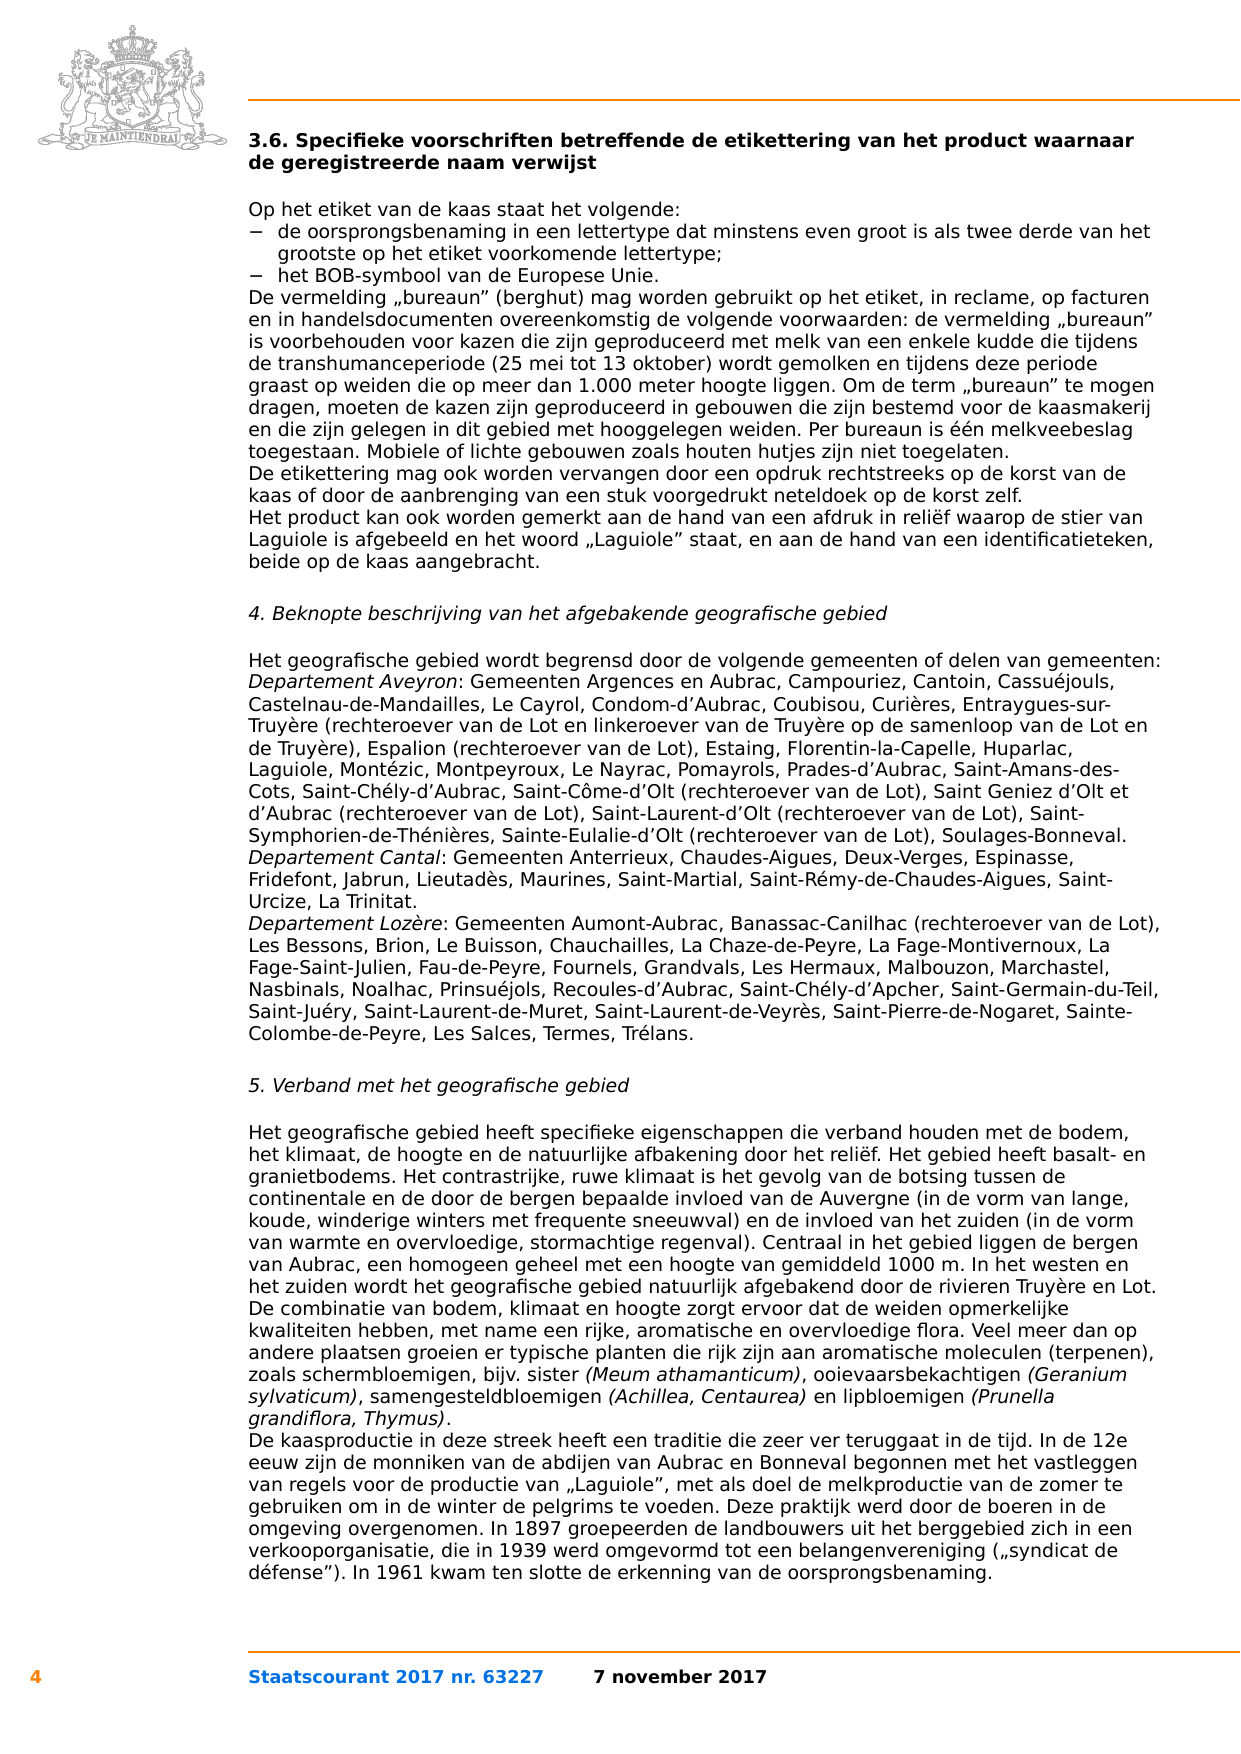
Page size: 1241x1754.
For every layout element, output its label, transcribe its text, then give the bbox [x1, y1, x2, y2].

text − het BOB-symbool van de Europese Unie. [248, 265, 1163, 287]
text Departement Lozère: Gemeenten Aumont-Aubrac, Banassac-Canilhac (rechteroever van de Lot), Les Bessons, Brion, Le Buisson, Chauchailles, La Chaze-de-Peyre, La Fage-Montivernoux, La Fage-Saint-Julien, Fau-de-Peyre, Fournels, Grandvals, Les Hermaux, Malbouzon, Marchastel, Nasbinals, Noalhac, Prinsuéjols, Recoules-d’Aubrac, Saint-Chély-d’Apcher, Saint-Germain-du-Teil, Saint-Juéry, Saint-Laurent-de-Muret, Saint-Laurent-de-Veyrès, Saint-Pierre-de-Nogaret, Sainte-Colombe-de-Peyre, Les Salces, Termes, Trélans. [248, 913, 1163, 1045]
subtitle 3.6. Specifieke voorschriften betreffende de etikettering van het product waarnaar de geregistreerde naam verwijst [248, 130, 1163, 174]
text De kaasproductie in deze streek heeft een traditie die zeer ver teruggaat in de tijd. In de 12e eeuw zijn de monniken van de abdijen van Aubrac en Bonneval begonnen met het vastleggen van regels voor de productie van „Laguiole”, met als doel de melkproductie van de zomer te gebruiken om in de winter de pelgrims te voeden. Deze praktijk werd door de boeren in de omgeving overgenomen. In 1897 groepeerden de landbouwers uit het berggebied zich in een verkooporganisatie, die in 1939 werd omgevormd tot een belangenvereniging („syndicat de défense”). In 1961 kwam ten slotte de erkenning van de oorsprongsbenaming. [248, 1430, 1163, 1584]
text Het product kan ook worden gemerkt aan de hand van een afdruk in reliëf waarop de stier van Laguiole is afgebeeld en het woord „Laguiole” staat, en aan de hand van een identificatieteken, beide op de kaas aangebracht. [248, 507, 1163, 572]
text De vermelding „bureaun” (berghut) mag worden gebruikt op het etiket, in reclame, op facturen en in handelsdocumenten overeenkomstig de volgende voorwaarden: de vermelding „bureaun” is voorbehouden voor kazen die zijn geproduceerd met melk van een enkele kudde die tijdens de transhumanceperiode (25 mei tot 13 oktober) wordt gemolken en tijdens deze periode graast op weiden die op meer dan 1.000 meter hoogte liggen. Om de term „bureaun” te mogen dragen, moeten de kazen zijn geproduceerd in gebouwen die zijn bestemd voor de kaasmakerij en die zijn gelegen in dit gebied met hooggelegen weiden. Per bureaun is één melkveebeslag toegestaan. Mobiele of lichte gebouwen zoals houten hutjes zijn niet toegelaten. [248, 287, 1163, 463]
text Departement Aveyron: Gemeenten Argences en Aubrac, Campouriez, Cantoin, Cassuéjouls, Castelnau-de-Mandailles, Le Cayrol, Condom-d’Aubrac, Coubisou, Curières, Entraygues-sur-Truyère (rechteroever van de Lot en linkeroever van de Truyère op de samenloop van de Lot en de Truyère), Espalion (rechteroever van de Lot), Estaing, Florentin-la-Capelle, Huparlac, Laguiole, Montézic, Montpeyroux, Le Nayrac, Pomayrols, Prades-d’Aubrac, Saint-Amans-des-Cots, Saint-Chély-d’Aubrac, Saint-Côme-d’Olt (rechteroever van de Lot), Saint Geniez d’Olt et d’Aubrac (rechteroever van de Lot), Saint-Laurent-d’Olt (rechteroever van de Lot), Saint-Symphorien-de-Thénières, Sainte-Eulalie-d’Olt (rechteroever van de Lot), Soulages-Bonneval. [248, 671, 1163, 847]
text De etikettering mag ook worden vervangen door een opdruk rechtstreeks op de korst van de kaas of door de aanbrenging van een stuk voorgedrukt neteldoek op de korst zelf. [248, 463, 1163, 507]
text − de oorsprongsbenaming in een lettertype dat minstens even groot is als twee derde van het grootste op het etiket voorkomende lettertype; [248, 221, 1163, 265]
text Departement Cantal: Gemeenten Anterrieux, Chaudes-Aigues, Deux-Verges, Espinasse, Fridefont, Jabrun, Lieutadès, Maurines, Saint-Martial, Saint-Rémy-de-Chaudes-Aigues, Saint-Urcize, La Trinitat. [248, 847, 1163, 913]
text Op het etiket van de kaas staat het volgende: [248, 199, 1163, 221]
picture [38, 25, 227, 150]
text Het geografische gebied heeft specifieke eigenschappen die verband houden met de bodem, het klimaat, de hoogte en de natuurlijke afbakening door het reliëf. Het gebied heeft basalt- en granietbodems. Het contrastrijke, ruwe klimaat is het gevolg van de botsing tussen de continentale en de door de bergen bepaalde invloed van de Auvergne (in de vorm van lange, koude, winderige winters met frequente sneeuwval) en de invloed van het zuiden (in de vorm van warmte en overvloedige, stormachtige regenval). Centraal in het gebied liggen de bergen van Aubrac, een homogeen geheel met een hoogte van gemiddeld 1000 m. In het westen en het zuiden wordt het geografische gebied natuurlijk afgebakend door de rivieren Truyère en Lot. De combinatie van bodem, klimaat en hoogte zorgt ervoor dat de weiden opmerkelijke kwaliteiten hebben, met name een rijke, aromatische en overvloedige flora. Veel meer dan op andere plaatsen groeien er typische planten die rijk zijn aan aromatische moleculen (terpenen), zoals schermbloemigen, bijv. sister (Meum athamanticum), ooievaarsbekachtigen (Geranium sylvaticum), samengesteldbloemigen (Achillea, Centaurea) en lipbloemigen (Prunella grandiflora, Thymus). [248, 1122, 1163, 1430]
text Het geografische gebied wordt begrensd door de volgende gemeenten of delen van gemeenten: [248, 649, 1163, 671]
subtitle 4. Beknopte beschrijving van het afgebakende geografische gebied [248, 602, 1163, 624]
subtitle 5. Verband met het geografische gebied [248, 1075, 1163, 1097]
